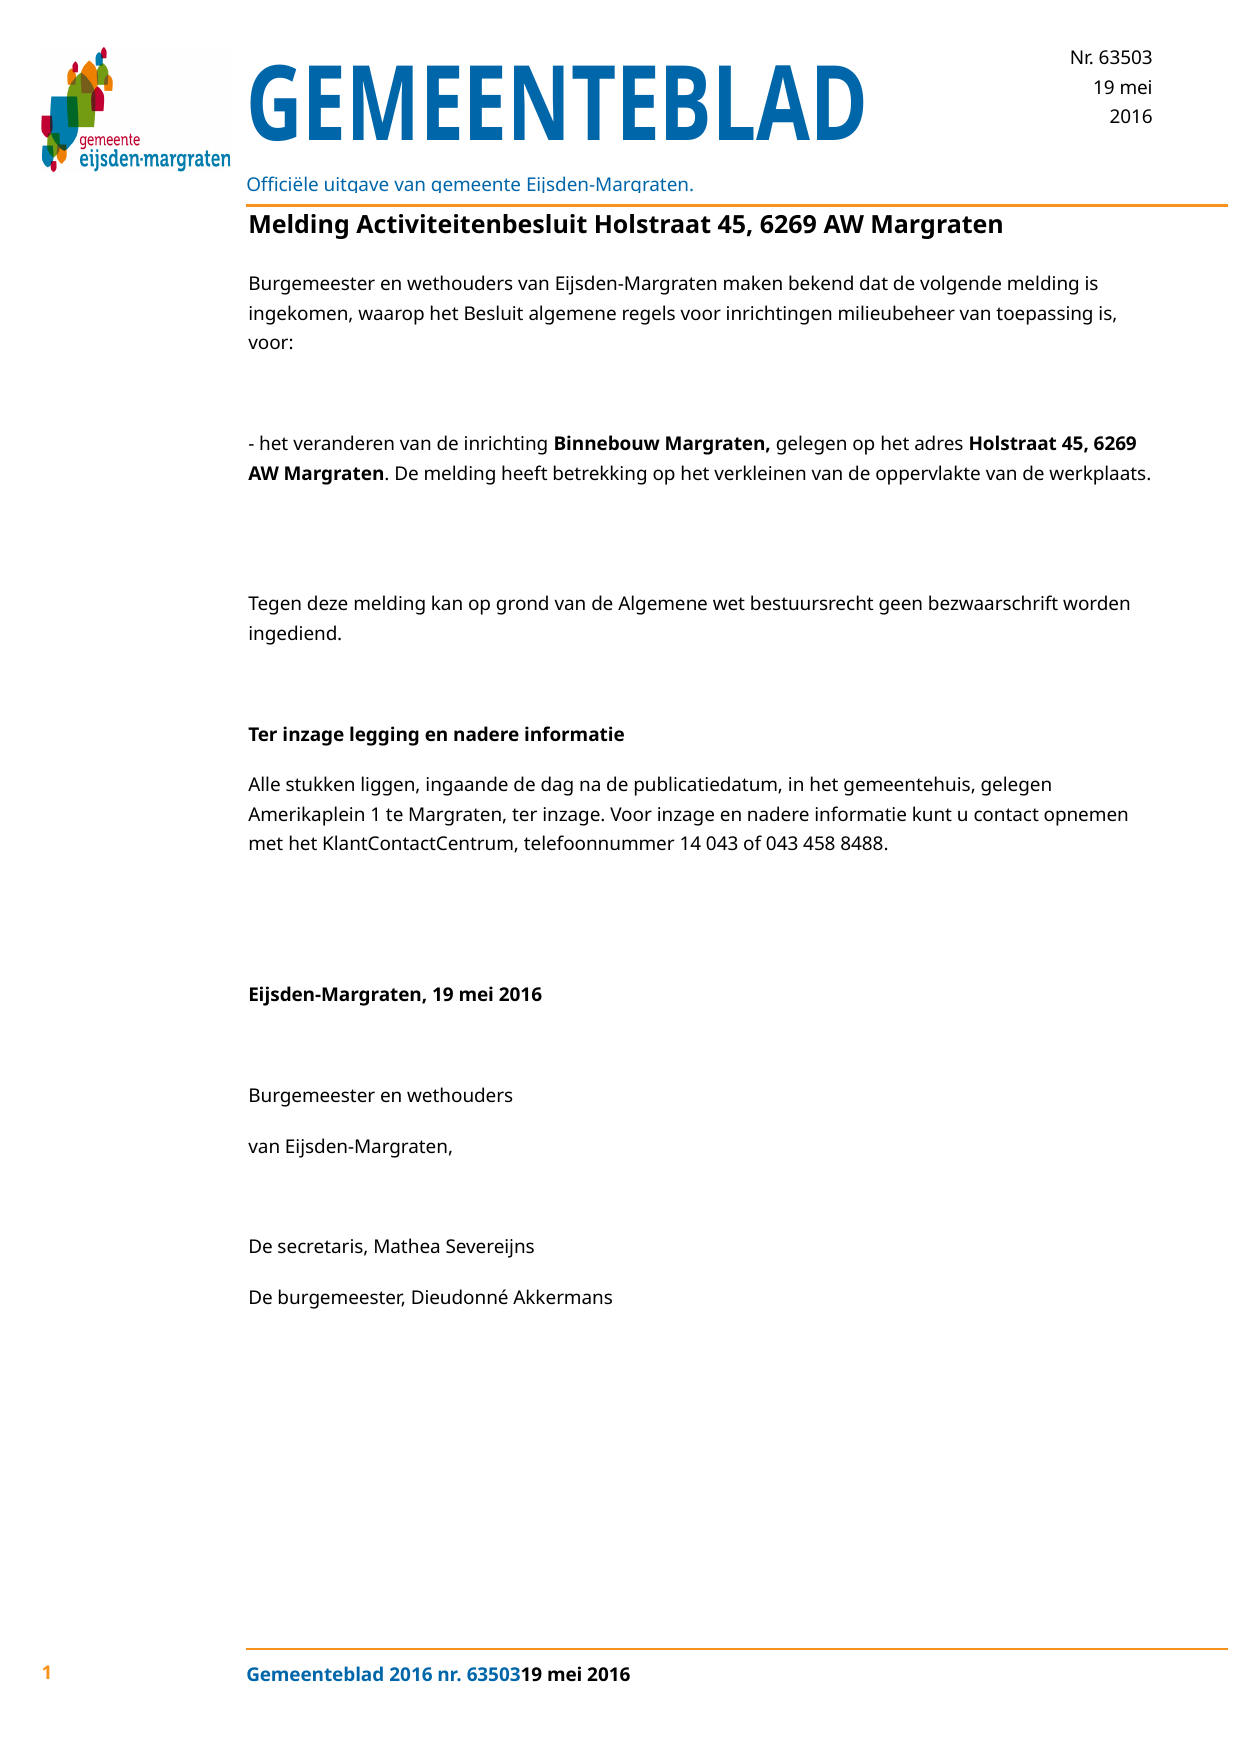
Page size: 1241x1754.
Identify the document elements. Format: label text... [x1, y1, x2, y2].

text Melding Activiteitenbesluit Holstraat 45, 6269 AW Margraten [248, 207, 1152, 241]
text Ter inzage legging en nadere informatie [248, 721, 1152, 746]
text De secretaris, Mathea Severeijns [248, 1234, 1152, 1259]
text Alle stukken liggen, ingaande de dag na de publicatiedatum, in het gemeentehuis, gelegen Amerikaplein 1 te Margraten, ter inzage. Voor inzage en nadere informatie kunt u contact opnemen met het KlantContactCentrum, telefoonnummer 14 043 of 043 458 8488. [248, 771, 1152, 856]
text Burgemeester en wethouders van Eijsden-Margraten maken bekend dat de volgende melding is ingekomen, waarop het Besluit algemene regels voor inrichtingen milieubeheer van toepassing is, voor: [248, 270, 1152, 355]
text - het veranderen van de inrichting Binnebouw Margraten, gelegen op het adres Holstraat 45, 6269 AW Margraten. De melding heeft betrekking op het verkleinen van de oppervlakte van de werkplaats. [248, 430, 1152, 486]
text De burgemeester, Dieudonné Akkermans [248, 1284, 1152, 1310]
text Eijsden-Margraten, 19 mei 2016 [248, 982, 1152, 1007]
text van Eijsden-Margraten, [248, 1133, 1152, 1158]
text Burgemeester en wethouders [248, 1082, 1152, 1108]
text Tegen deze melding kan op grond van de Algemene wet bestuursrecht geen bezwaarschrift worden ingediend. [248, 590, 1152, 646]
picture [41, 47, 231, 172]
